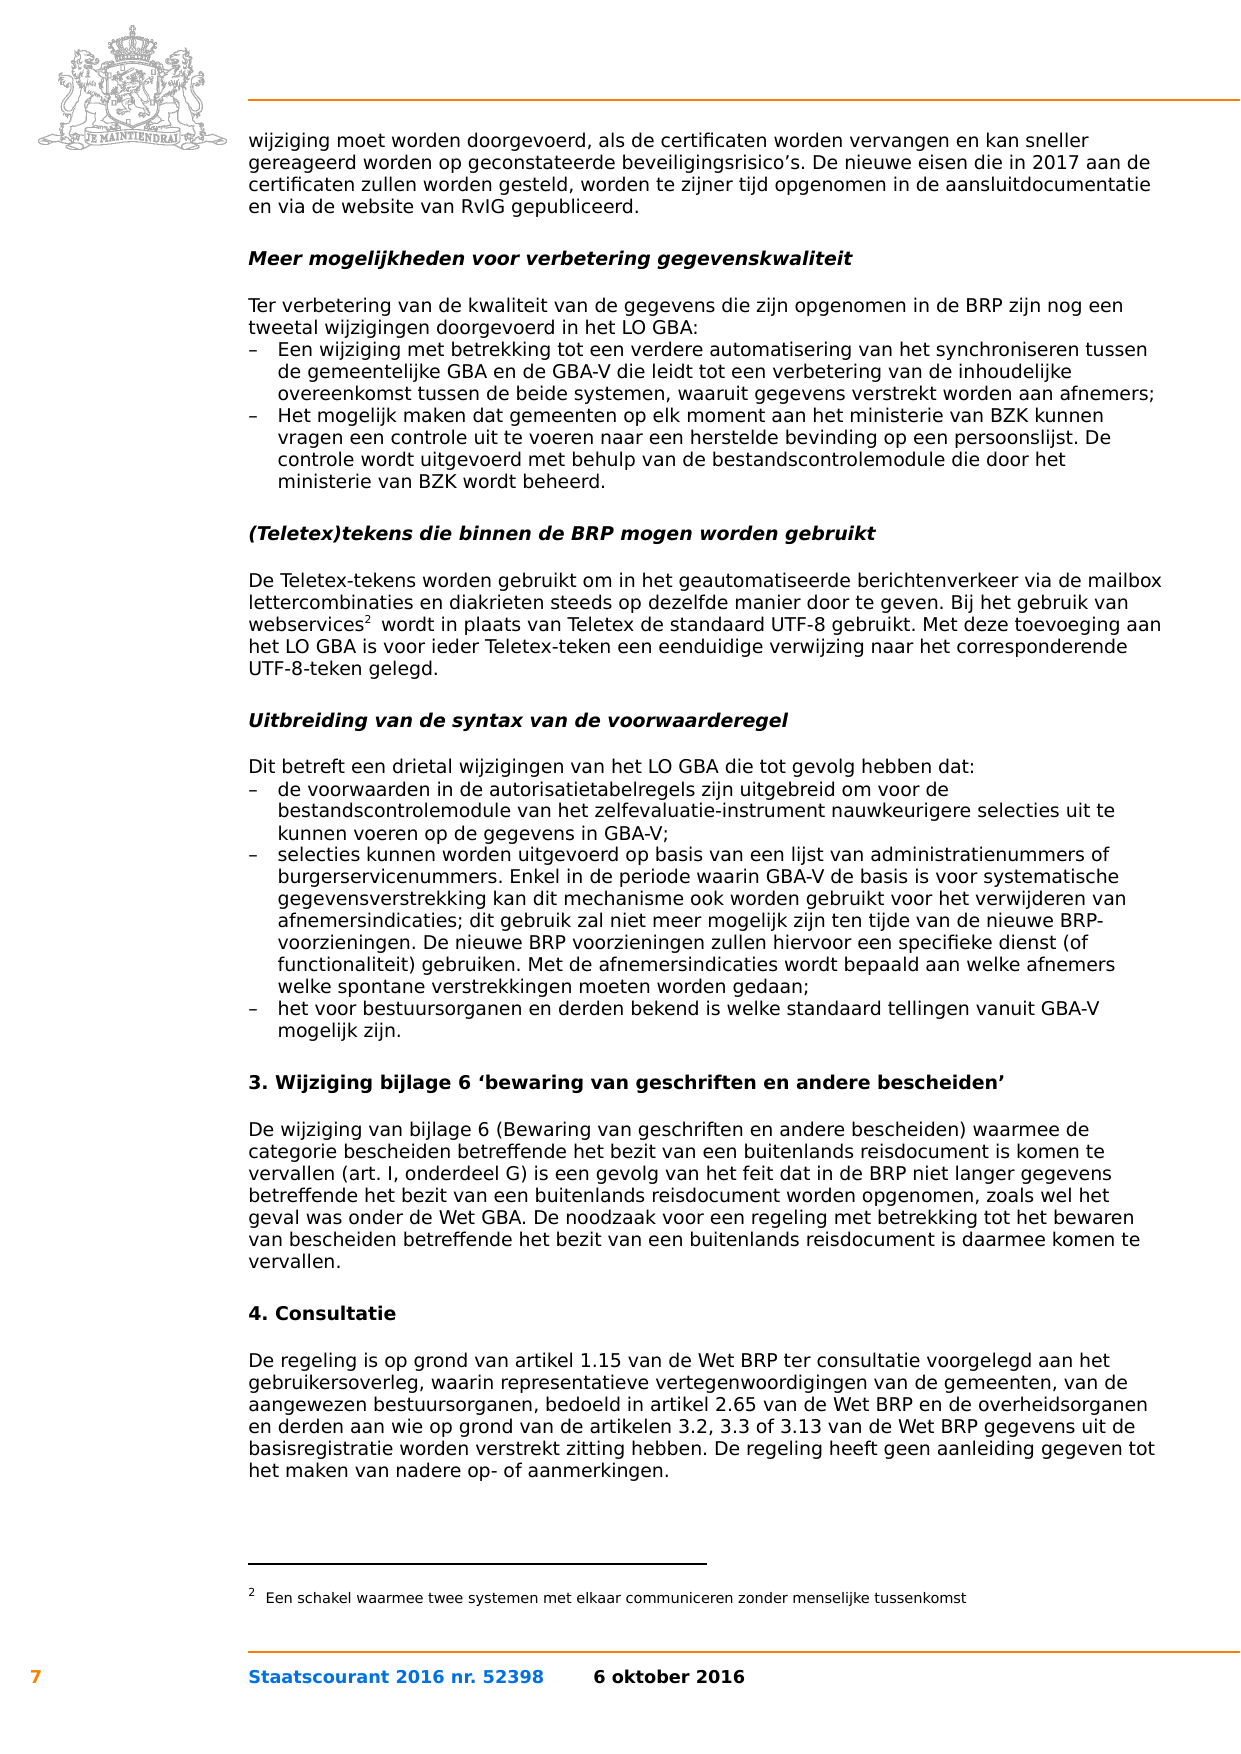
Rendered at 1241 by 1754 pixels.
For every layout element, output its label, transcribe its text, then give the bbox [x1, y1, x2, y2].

text De wijziging van bijlage 6 (Bewaring van geschriften en andere bescheiden) waarmee de categorie bescheiden betreffende het bezit van een buitenlands reisdocument is komen te vervallen (art. I, onderdeel G) is een gevolg van het feit dat in de BRP niet langer gegevens betreffende het bezit van een buitenlands reisdocument worden opgenomen, zoals wel het geval was onder de Wet GBA. De noodzaak voor een regeling met betrekking tot het bewaren van bescheiden betreffende het bezit van een buitenlands reisdocument is daarmee komen te vervallen. [248, 1119, 1163, 1273]
text – Het mogelijk maken dat gemeenten op elk moment aan het ministerie van BZK kunnen vragen een controle uit te voeren naar een herstelde bevinding op een persoonslijst. De controle wordt uitgevoerd met behulp van de bestandscontrolemodule die door het ministerie van BZK wordt beheerd. [248, 405, 1163, 493]
text Ter verbetering van de kwaliteit van de gegevens die zijn opgenomen in de BRP zijn nog een tweetal wijzigingen doorgevoerd in het LO GBA: [248, 295, 1163, 339]
subtitle Meer mogelijkheden voor verbetering gegevenskwaliteit [248, 248, 1163, 270]
subtitle Uitbreiding van de syntax van de voorwaarderegel [248, 709, 1163, 731]
text – de voorwaarden in de autorisatietabelregels zijn uitgebreid om voor de bestandscontrolemodule van het zelfevaluatie-instrument nauwkeurigere selecties uit te kunnen voeren op de gegevens in GBA-V; [248, 778, 1163, 844]
text wijziging moet worden doorgevoerd, als de certificaten worden vervangen en kan sneller gereageerd worden op geconstateerde beveiligingsrisico’s. De nieuwe eisen die in 2017 aan de certificaten zullen worden gesteld, worden te zijner tijd opgenomen in de aansluitdocumentatie en via de website van RvIG gepubliceerd. [248, 130, 1163, 218]
text Dit betreft een drietal wijzigingen van het LO GBA die tot gevolg hebben dat: [248, 756, 1163, 778]
subtitle (Teletex)tekens die binnen de BRP mogen worden gebruikt [248, 523, 1163, 544]
text De Teletex-tekens worden gebruikt om in het geautomatiseerde berichtenverkeer via de mailbox lettercombinaties en diakrieten steeds op dezelfde manier door te geven. Bij het gebruik van webservices wordt in plaats van Teletex de standaard UTF-8 gebruikt. Met deze toevoeging aan het LO GBA is voor ieder Teletex-teken een eenduidige verwijzing naar het corresponderende UTF-8-teken gelegd. [248, 569, 1163, 679]
text De regeling is op grond van artikel 1.15 van de Wet BRP ter consultatie voorgelegd aan het gebruikersoverleg, waarin representatieve vertegenwoordigingen van de gemeenten, van de aangewezen bestuursorganen, bedoeld in artikel 2.65 van de Wet BRP en de overheidsorganen en derden aan wie op grond van de artikelen 3.2, 3.3 of 3.13 van de Wet BRP gegevens uit de basisregistratie worden verstrekt zitting hebben. De regeling heeft geen aanleiding gegeven tot het maken van nadere op- of aanmerkingen. [248, 1350, 1163, 1482]
subtitle 4. Consultatie [248, 1303, 1163, 1325]
text – selecties kunnen worden uitgevoerd op basis van een lijst van administratienummers of burgerservicenummers. Enkel in de periode waarin GBA-V de basis is voor systematische gegevensverstrekking kan dit mechanisme ook worden gebruikt voor het verwijderen van afnemersindicaties; dit gebruik zal niet meer mogelijk zijn ten tijde van de nieuwe BRP-voorzieningen. De nieuwe BRP voorzieningen zullen hiervoor een specifieke dienst (of functionaliteit) gebruiken. Met de afnemersindicaties wordt bepaald aan welke afnemers welke spontane verstrekkingen moeten worden gedaan; [248, 844, 1163, 998]
text – Een wijziging met betrekking tot een verdere automatisering van het synchroniseren tussen de gemeentelijke GBA en de GBA-V die leidt tot een verbetering van de inhoudelijke overeenkomst tussen de beide systemen, waaruit gegevens verstrekt worden aan afnemers; [248, 339, 1163, 405]
subtitle 3. Wijziging bijlage 6 ‘bewaring van geschriften en andere bescheiden’ [248, 1072, 1163, 1094]
text – het voor bestuursorganen en derden bekend is welke standaard tellingen vanuit GBA-V mogelijk zijn. [248, 998, 1163, 1042]
text Een schakel waarmee twee systemen met elkaar communiceren zonder menselijke tussenkomst [248, 1586, 1163, 1608]
picture [38, 25, 227, 150]
